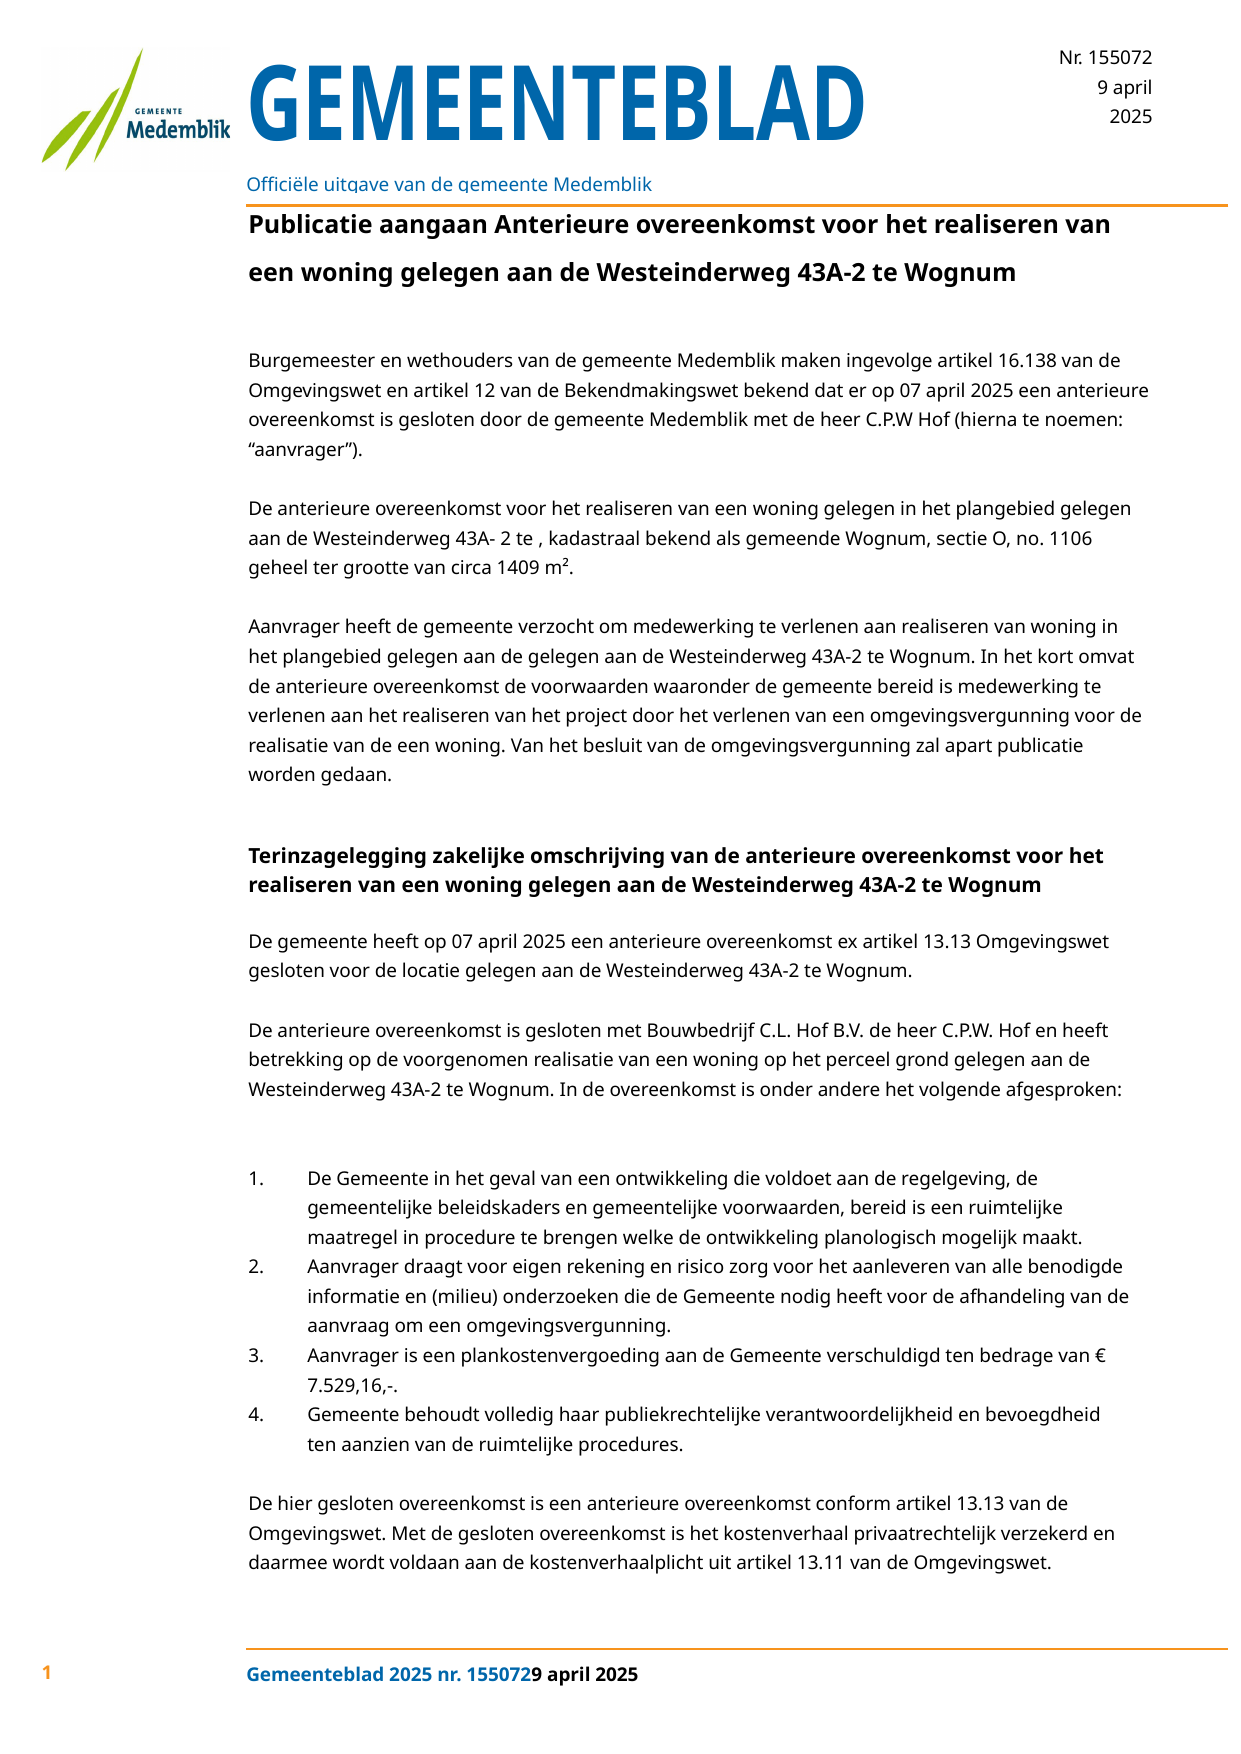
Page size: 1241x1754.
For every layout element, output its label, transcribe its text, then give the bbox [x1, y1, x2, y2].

picture [41, 47, 231, 172]
text De anterieure overeenkomst voor het realiseren van een woning gelegen in het plangebied gelegen aan de Westeinderweg 43A- 2 te , kadastraal bekend als gemeende Wognum, sectie O, no. 1106 geheel ter grootte van circa 1409 m². [248, 495, 1152, 580]
text Terinzagelegging zakelijke omschrijving van de anterieure overeenkomst voor het realiseren van een woning gelegen aan de Westeinderweg 43A-2 te Wognum [248, 842, 1152, 898]
text Burgemeester en wethouders van de gemeente Medemblik maken ingevolge artikel 16.138 van de Omgevingswet en artikel 12 van de Bekendmakingswet bekend dat er op 07 april 2025 een anterieure overeenkomst is gesloten door de gemeente Medemblik met de heer C.P.W Hof (hierna te noemen: “aanvrager”). [248, 347, 1152, 462]
list De Gemeente in het geval van een ontwikkeling die voldoet aan de regelgeving, de gemeentelijke beleidskaders en gemeentelijke voorwaarden, bereid is een ruimtelijke maatregel in procedure te brengen welke de ontwikkeling planologisch mogelijk maakt. [248, 1165, 1152, 1250]
list Aanvrager is een plankostenvergoeding aan de Gemeente verschuldigd ten bedrage van € 7.529,16,-. [248, 1342, 1152, 1398]
text Publicatie aangaan Anterieure overeenkomst voor het realiseren van een woning gelegen aan de Westeinderweg 43A-2 te Wognum [248, 207, 1152, 288]
text De anterieure overeenkomst is gesloten met Bouwbedrijf C.L. Hof B.V. de heer C.P.W. Hof en heeft betrekking op de voorgenomen realisatie van een woning op het perceel grond gelegen aan de Westeinderweg 43A-2 te Wognum. In de overeenkomst is onder andere het volgende afgesproken: [248, 1017, 1152, 1102]
text De gemeente heeft op 07 april 2025 een anterieure overeenkomst ex artikel 13.13 Omgevingswet gesloten voor de locatie gelegen aan de Westeinderweg 43A-2 te Wognum. [248, 928, 1152, 983]
text Aanvrager heeft de gemeente verzocht om medewerking te verlenen aan realiseren van woning in het plangebied gelegen aan de gelegen aan de Westeinderweg 43A-2 te Wognum. In het kort omvat de anterieure overeenkomst de voorwaarden waaronder de gemeente bereid is medewerking te verlenen aan het realiseren van het project door het verlenen van een omgevingsvergunning voor de realisatie van de een woning. Van het besluit van de omgevingsvergunning zal apart publicatie worden gedaan. [248, 614, 1152, 787]
list Aanvrager draagt voor eigen rekening en risico zorg voor het aanleveren van alle benodigde informatie en (milieu) onderzoeken die de Gemeente nodig heeft voor de afhandeling van de aanvraag om een omgevingsvergunning. [248, 1253, 1152, 1338]
list Gemeente behoudt volledig haar publiekrechtelijke verantwoordelijkheid en bevoegdheid ten aanzien van de ruimtelijke procedures. [248, 1401, 1152, 1457]
text De hier gesloten overeenkomst is een anterieure overeenkomst conform artikel 13.13 van de Omgevingswet. Met de gesloten overeenkomst is het kostenverhaal privaatrechtelijk verzekerd en daarmee wordt voldaan aan de kostenverhaalplicht uit artikel 13.11 van de Omgevingswet. [248, 1490, 1152, 1575]
